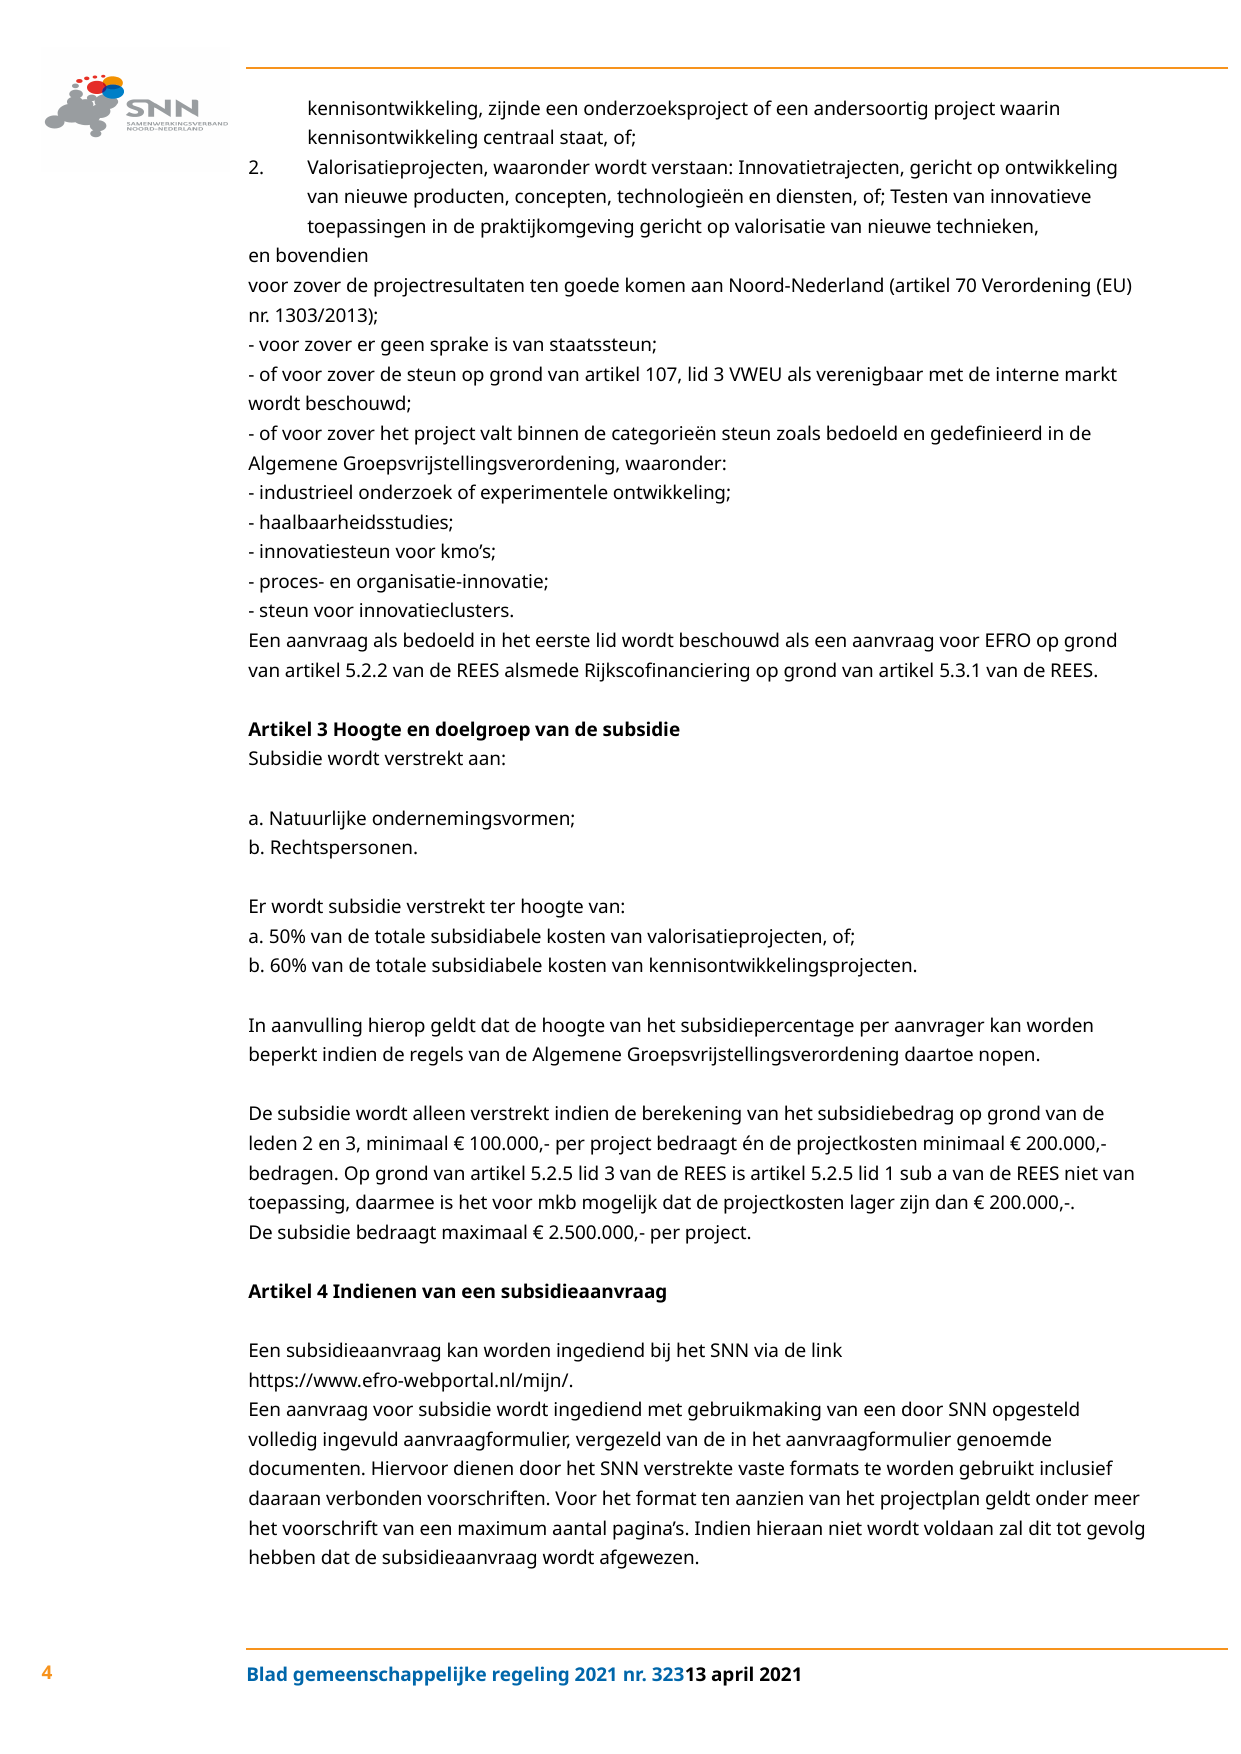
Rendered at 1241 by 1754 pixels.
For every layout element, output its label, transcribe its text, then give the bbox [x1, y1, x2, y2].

text De subsidie wordt alleen verstrekt indien de berekening van het subsidiebedrag op grond van de leden 2 en 3, minimaal € 100.000,- per project bedraagt én de projectkosten minimaal € 200.000,- bedragen. Op grond van artikel 5.2.5 lid 3 van de REES is artikel 5.2.5 lid 1 sub a van de REES niet van toepassing, daarmee is het voor mkb mogelijk dat de projectkosten lager zijn dan € 200.000,-. [248, 1101, 1152, 1215]
text - industrieel onderzoek of experimentele ontwikkeling; [248, 479, 1152, 505]
text Artikel 4 Indienen van een subsidieaanvraag [248, 1278, 1152, 1304]
list kennisontwikkeling, zijnde een onderzoeksproject of een andersoortig project waarin kennisontwikkeling centraal staat, of; [248, 95, 1152, 150]
text a. 50% van de totale subsidiabele kosten van valorisatieprojecten, of; [248, 923, 1152, 949]
text Artikel 3 Hoogte en doelgroep van de subsidie [248, 716, 1152, 742]
text De subsidie bedraagt maximaal € 2.500.000,- per project. [248, 1219, 1152, 1245]
text - proces- en organisatie-innovatie; [248, 568, 1152, 594]
text - voor zover er geen sprake is van staatssteun; [248, 331, 1152, 357]
text a. Natuurlijke ondernemingsvormen; [248, 805, 1152, 831]
text en bovendien [248, 243, 1152, 268]
text Een aanvraag als bedoeld in het eerste lid wordt beschouwd als een aanvraag voor EFRO op grond van artikel 5.2.2 van de REES alsmede Rijkscofinanciering op grond van artikel 5.3.1 van de REES. [248, 627, 1152, 683]
text Een subsidieaanvraag kan worden ingediend bij het SNN via de link https://www.efro-webportal.nl/mijn/. [248, 1337, 1152, 1393]
list Valorisatieprojecten, waaronder wordt verstaan: Innovatietrajecten, gericht op ontwikkeling van nieuwe producten, concepten, technologieën en diensten, of; Testen van innovatieve toepassingen in de praktijkomgeving gericht op valorisatie van nieuwe technieken, [248, 154, 1152, 239]
text Een aanvraag voor subsidie wordt ingediend met gebruikmaking van een door SNN opgesteld volledig ingevuld aanvraagformulier, vergezeld van de in het aanvraagformulier genoemde documenten. Hiervoor dienen door het SNN verstrekte vaste formats te worden gebruikt inclusief daaraan verbonden voorschriften. Voor het format ten aanzien van het projectplan geldt onder meer het voorschrift van een maximum aantal pagina’s. Indien hieraan niet wordt voldaan zal dit tot gevolg hebben dat de subsidieaanvraag wordt afgewezen. [248, 1396, 1152, 1570]
text - steun voor innovatieclusters. [248, 598, 1152, 623]
text b. 60% van de totale subsidiabele kosten van kennisontwikkelingsprojecten. [248, 953, 1152, 978]
text - innovatiesteun voor kmo’s; [248, 538, 1152, 564]
text - of voor zover het project valt binnen de categorieën steun zoals bedoeld en gedefinieerd in de Algemene Groepsvrijstellingsverordening, waaronder: [248, 420, 1152, 476]
text b. Rechtspersonen. [248, 834, 1152, 860]
text - haalbaarheidsstudies; [248, 509, 1152, 535]
text - of voor zover de steun op grond van artikel 107, lid 3 VWEU als verenigbaar met de interne markt wordt beschouwd; [248, 361, 1152, 416]
text Er wordt subsidie verstrekt ter hoogte van: [248, 893, 1152, 919]
text voor zover de projectresultaten ten goede komen aan Noord-Nederland (artikel 70 Verordening (EU) nr. 1303/2013); [248, 272, 1152, 328]
text In aanvulling hierop geldt dat de hoogte van het subsidiepercentage per aanvrager kan worden beperkt indien de regels van de Algemene Groepsvrijstellingsverordening daartoe nopen. [248, 1012, 1152, 1067]
text Subsidie wordt verstrekt aan: [248, 746, 1152, 771]
picture [41, 47, 231, 172]
